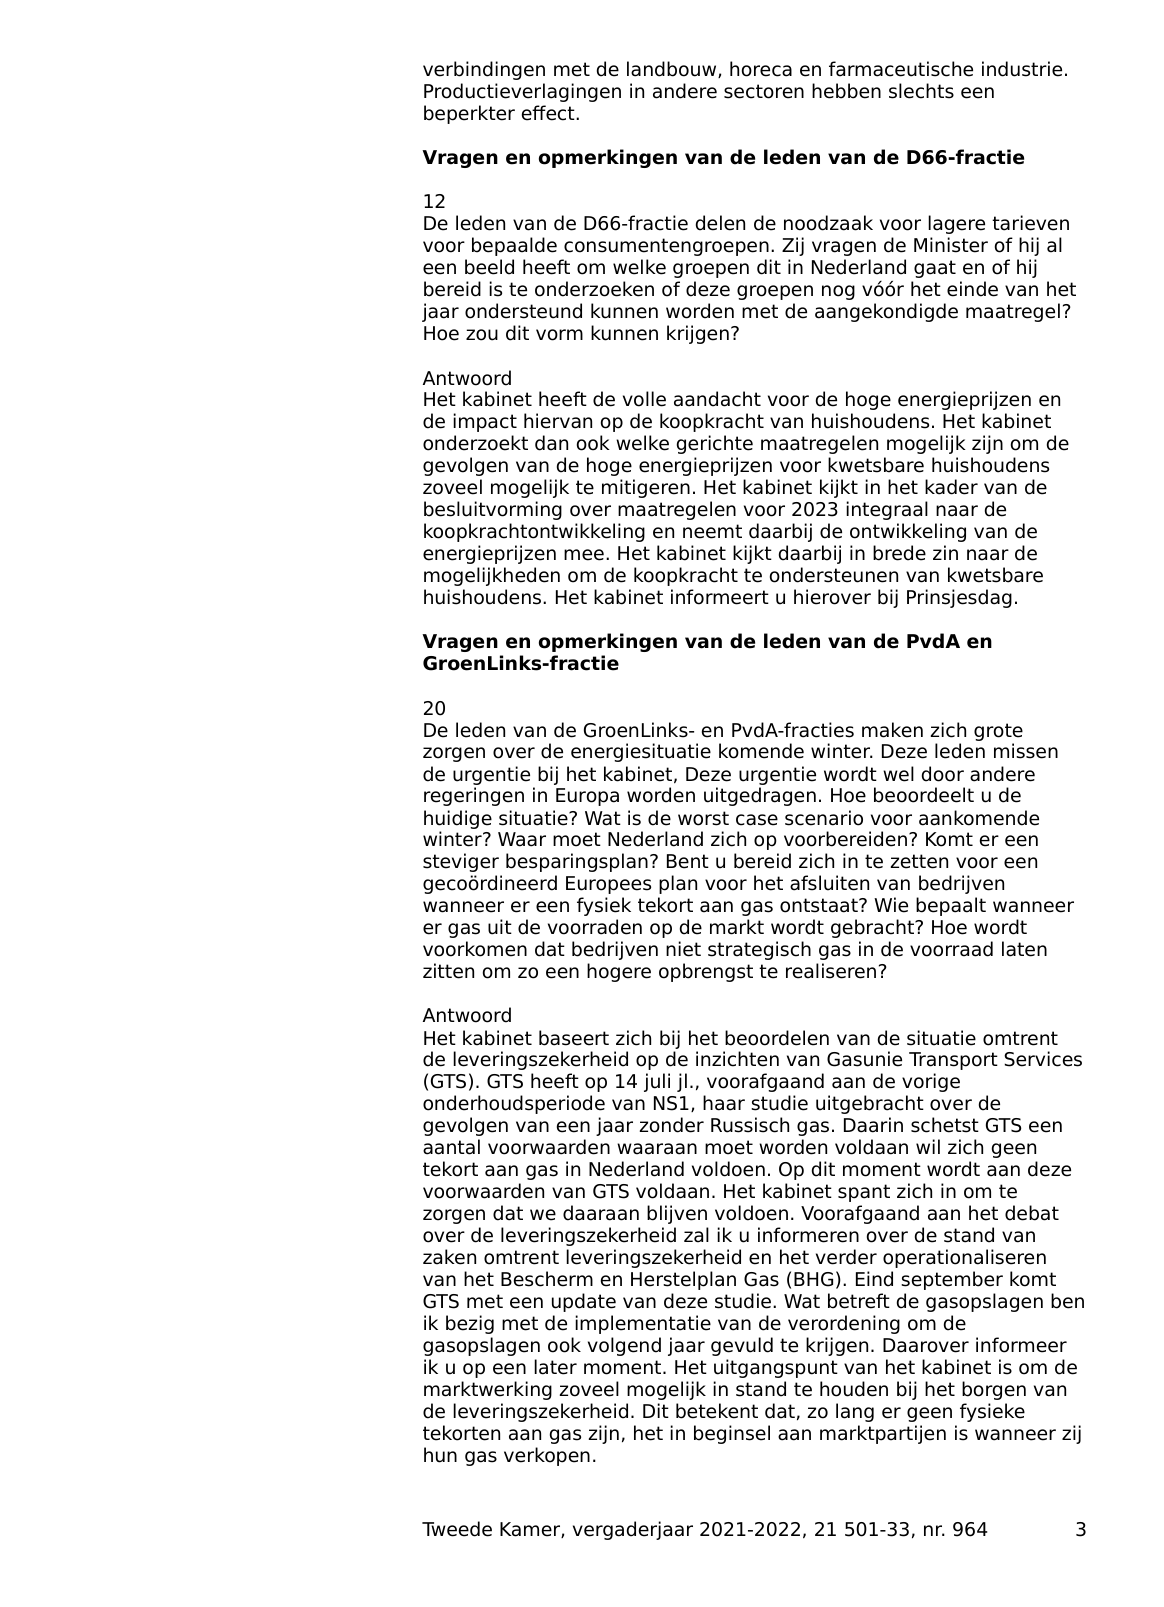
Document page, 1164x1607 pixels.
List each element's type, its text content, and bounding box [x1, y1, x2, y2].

text Het kabinet baseert zich bij het beoordelen van de situatie omtrent de leveringszekerheid op de inzichten van Gasunie Transport Services (GTS). GTS heeft op 14 juli jl., voorafgaand aan de vorige onderhoudsperiode van NS1, haar studie uitgebracht over de gevolgen van een jaar zonder Russisch gas. Daarin schetst GTS een aantal voorwaarden waaraan moet worden voldaan wil zich geen tekort aan gas in Nederland voldoen. Op dit moment wordt aan deze voorwaarden van GTS voldaan. Het kabinet spant zich in om te zorgen dat we daaraan blijven voldoen. Voorafgaand aan het debat over de leveringszekerheid zal ik u informeren over de stand van zaken omtrent leveringszekerheid en het verder operationaliseren van het Bescherm en Herstelplan Gas (BHG). Eind september komt GTS met een update van deze studie. Wat betreft de gasopslagen ben ik bezig met de implementatie van de verordening om de gasopslagen ook volgend jaar gevuld te krijgen. Daarover informeer ik u op een later moment. Het uitgangspunt van het kabinet is om de marktwerking zoveel mogelijk in stand te houden bij het borgen van de leveringszekerheid. Dit betekent dat, zo lang er geen fysieke tekorten aan gas zijn, het in beginsel aan marktpartijen is wanneer zij hun gas verkopen. [422, 1027, 1087, 1467]
text 20 [422, 697, 1087, 719]
text 12 [422, 191, 1087, 213]
text De leden van de GroenLinks- en PvdA-fracties maken zich grote zorgen over de energiesituatie komende winter. Deze leden missen de urgentie bij het kabinet, Deze urgentie wordt wel door andere regeringen in Europa worden uitgedragen. Hoe beoordeelt u de huidige situatie? Wat is de worst case scenario voor aankomende winter? Waar moet Nederland zich op voorbereiden? Komt er een steviger besparingsplan? Bent u bereid zich in te zetten voor een gecoördineerd Europees plan voor het afsluiten van bedrijven wanneer er een fysiek tekort aan gas ontstaat? Wie bepaalt wanneer er gas uit de voorraden op de markt wordt gebracht? Hoe wordt voorkomen dat bedrijven niet strategisch gas in de voorraad laten zitten om zo een hogere opbrengst te realiseren? [422, 719, 1087, 983]
text Antwoord [422, 367, 1087, 389]
text Het kabinet heeft de volle aandacht voor de hoge energieprijzen en de impact hiervan op de koopkracht van huishoudens. Het kabinet onderzoekt dan ook welke gerichte maatregelen mogelijk zijn om de gevolgen van de hoge energieprijzen voor kwetsbare huishoudens zoveel mogelijk te mitigeren. Het kabinet kijkt in het kader van de besluitvorming over maatregelen voor 2023 integraal naar de koopkrachtontwikkeling en neemt daarbij de ontwikkeling van de energieprijzen mee. Het kabinet kijkt daarbij in brede zin naar de mogelijkheden om de koopkracht te ondersteunen van kwetsbare huishoudens. Het kabinet informeert u hierover bij Prinsjesdag. [422, 389, 1087, 609]
text verbindingen met de landbouw, horeca en farmaceutische industrie. Productieverlagingen in andere sectoren hebben slechts een beperkter effect. [422, 59, 1087, 125]
subtitle Vragen en opmerkingen van de leden van de D66-fractie [422, 147, 1087, 169]
text De leden van de D66-fractie delen de noodzaak voor lagere tarieven voor bepaalde consumentengroepen. Zij vragen de Minister of hij al een beeld heeft om welke groepen dit in Nederland gaat en of hij bereid is te onderzoeken of deze groepen nog vóór het einde van het jaar ondersteund kunnen worden met de aangekondigde maatregel? Hoe zou dit vorm kunnen krijgen? [422, 213, 1087, 345]
subtitle Vragen en opmerkingen van de leden van de PvdA en GroenLinks-fractie [422, 631, 1087, 675]
text Antwoord [422, 1005, 1087, 1027]
